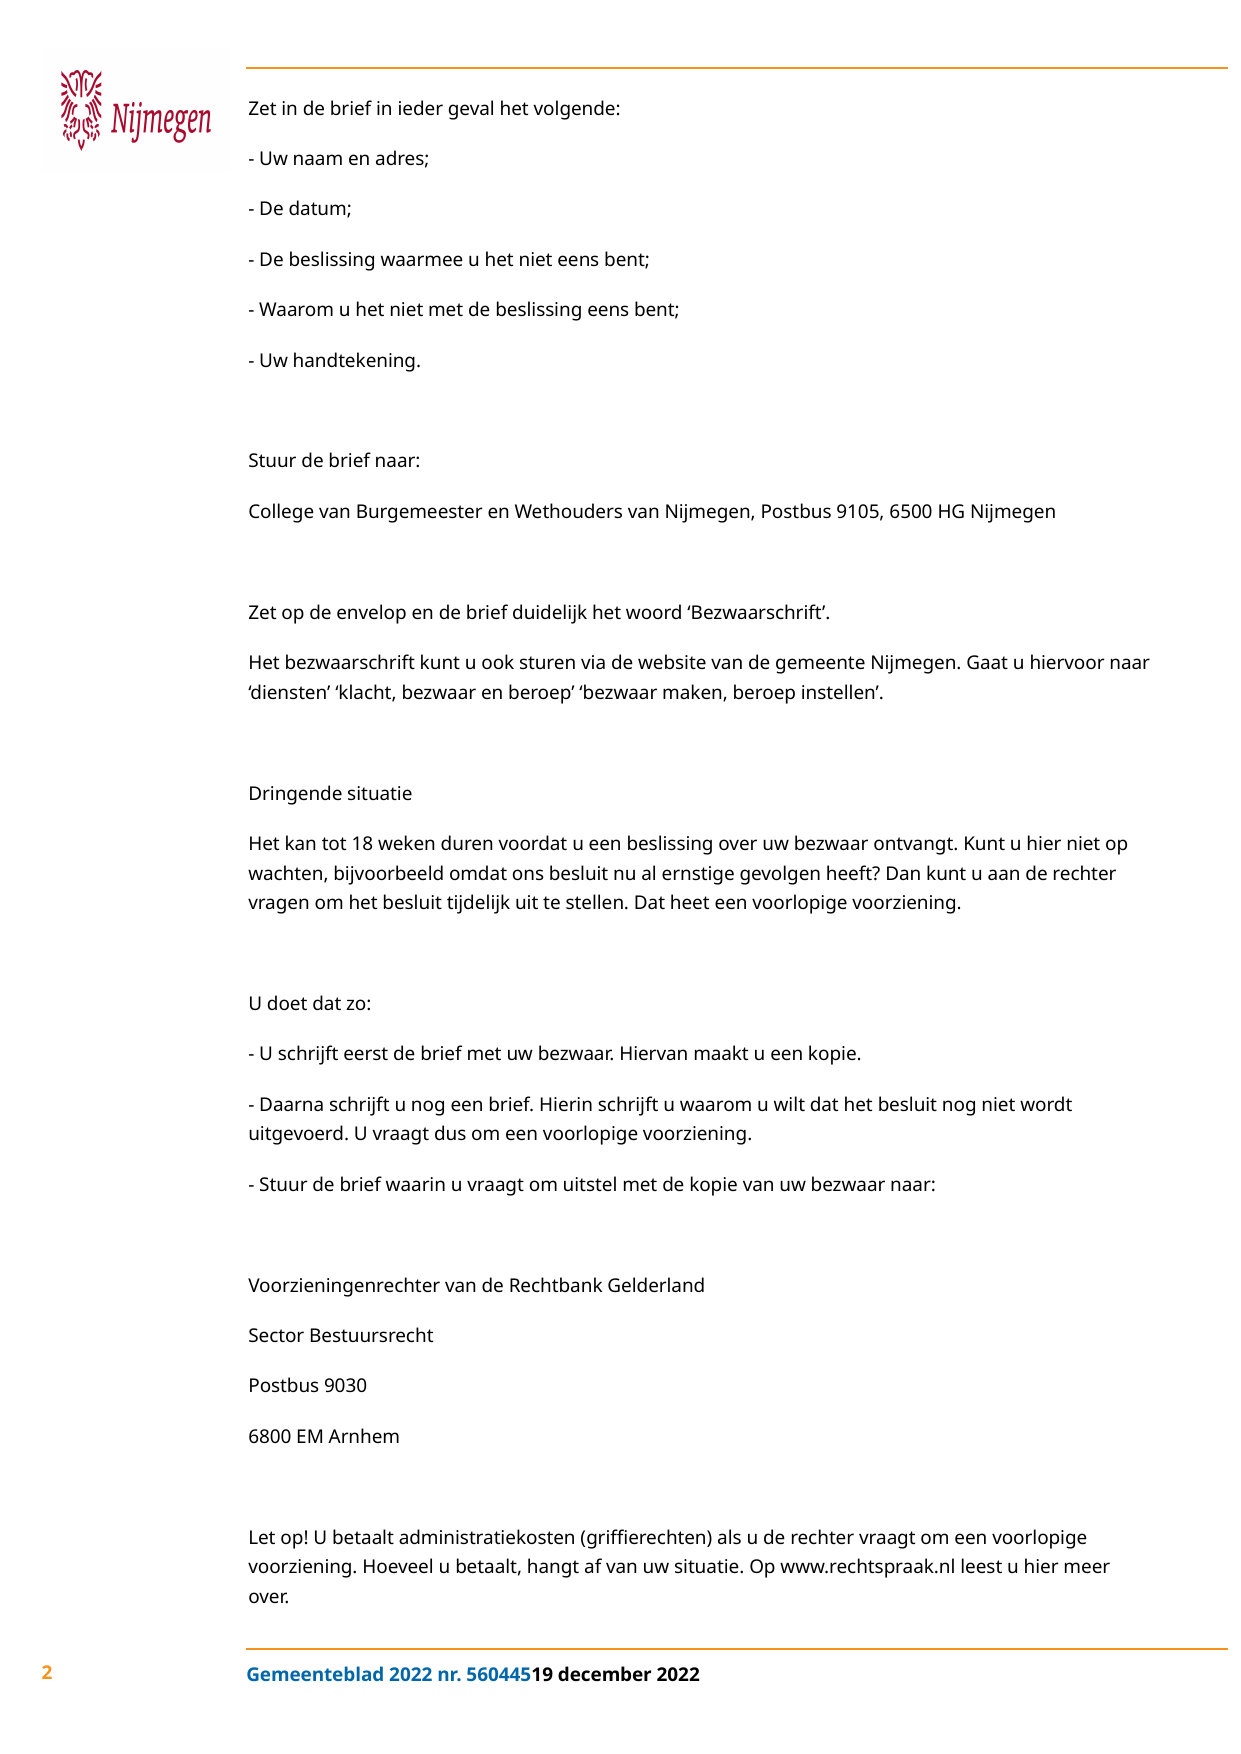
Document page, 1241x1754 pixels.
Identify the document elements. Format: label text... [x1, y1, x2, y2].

text U doet dat zo: [248, 990, 1152, 1016]
text Postbus 9030 [248, 1373, 1152, 1398]
text - Uw naam en adres; [248, 145, 1152, 171]
text - De beslissing waarmee u het niet eens bent; [248, 246, 1152, 272]
text 6800 EM Arnhem [248, 1423, 1152, 1449]
picture [41, 47, 231, 172]
text Zet op de envelop en de brief duidelijk het woord ‘Bezwaarschrift’. [248, 599, 1152, 625]
text Zet in de brief in ieder geval het volgende: [248, 95, 1152, 121]
text - Stuur de brief waarin u vraagt om uitstel met de kopie van uw bezwaar naar: [248, 1171, 1152, 1197]
text Voorzieningenrechter van de Rechtbank Gelderland [248, 1272, 1152, 1298]
text Het bezwaarschrift kunt u ook sturen via de website van de gemeente Nijmegen. Gaat u hiervoor naar ‘diensten’ ‘klacht, bezwaar en beroep’ ‘bezwaar maken, beroep instellen’. [248, 649, 1152, 705]
text - De datum; [248, 196, 1152, 221]
text - Uw handtekening. [248, 347, 1152, 373]
text Let op! U betaalt administratiekosten (griffierechten) als u de rechter vraagt om een voorlopige voorziening. Hoeveel u betaalt, hangt af van uw situatie. Op www.rechtspraak.nl leest u hier meer over. [248, 1524, 1152, 1609]
text Het kan tot 18 weken duren voordat u een beslissing over uw bezwaar ontvangt. Kunt u hier niet op wachten, bijvoorbeeld omdat ons besluit nu al ernstige gevolgen heeft? Dan kunt u aan de rechter vragen om het besluit tijdelijk uit te stellen. Dat heet een voorlopige voorziening. [248, 830, 1152, 915]
text Dringende situatie [248, 780, 1152, 806]
text College van Burgemeester en Wethouders van Nijmegen, Postbus 9105, 6500 HG Nijmegen [248, 498, 1152, 524]
text - U schrijft eerst de brief met uw bezwaar. Hiervan maakt u een kopie. [248, 1041, 1152, 1066]
text - Waarom u het niet met de beslissing eens bent; [248, 296, 1152, 322]
text Stuur de brief naar: [248, 448, 1152, 473]
text - Daarna schrijft u nog een brief. Hierin schrijft u waarom u wilt dat het besluit nog niet wordt uitgevoerd. U vraagt dus om een voorlopige voorziening. [248, 1091, 1152, 1146]
text Sector Bestuursrecht [248, 1322, 1152, 1348]
